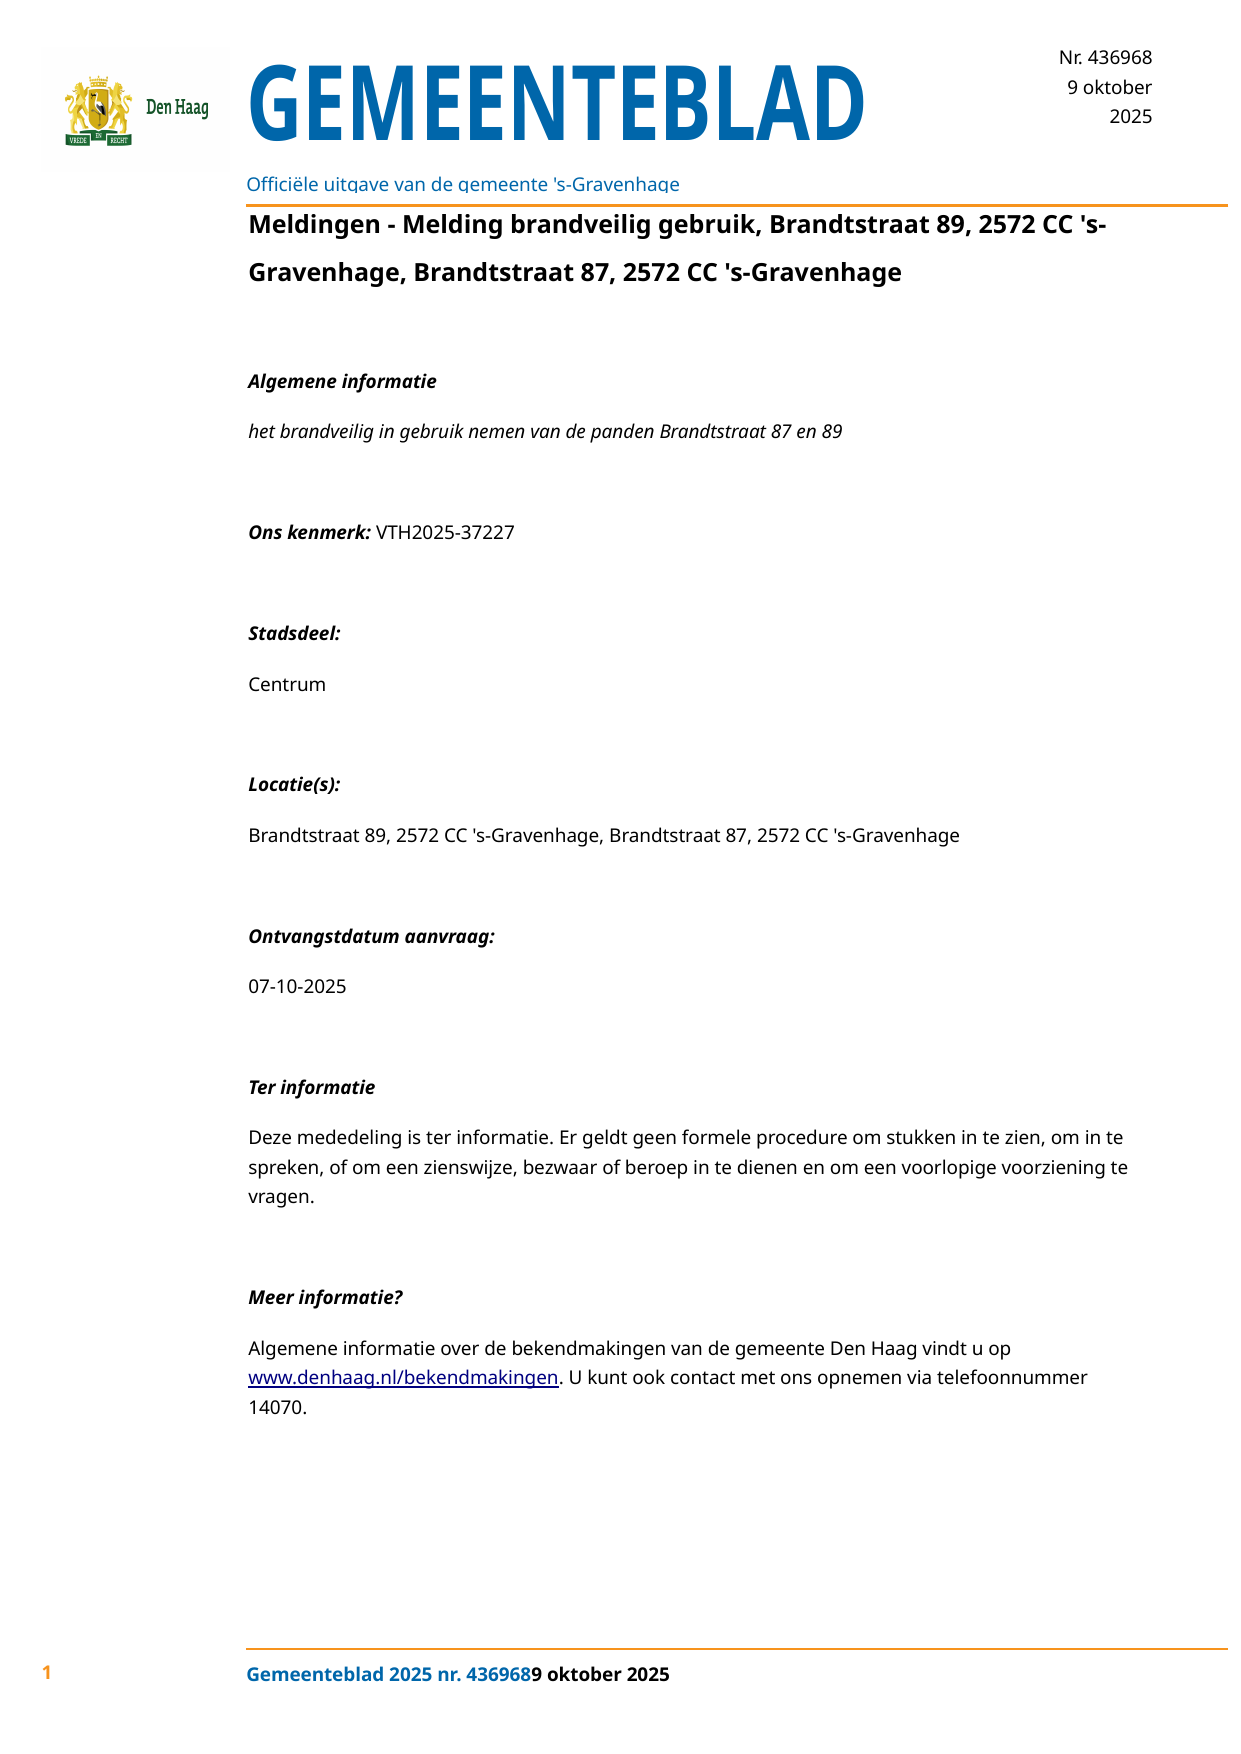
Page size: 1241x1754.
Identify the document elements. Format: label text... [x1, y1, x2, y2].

text Algemene informatie over de bekendmakingen van de gemeente Den Haag vindt u op www.denhaag.nl/bekendmakingen. U kunt ook contact met ons opnemen via telefoonnummer 14070. [248, 1335, 1152, 1420]
text Stadsdeel: [248, 620, 1152, 646]
text Meldingen - Melding brandveilig gebruik, Brandtstraat 89, 2572 CC 's-Gravenhage, Brandtstraat 87, 2572 CC 's-Gravenhage [248, 207, 1152, 288]
text Deze mededeling is ter informatie. Er geldt geen formele procedure om stukken in te zien, om in te spreken, of om een zienswijze, bezwaar of beroep in te dienen en om een voorlopige voorziening te vragen. [248, 1124, 1152, 1209]
text Ons kenmerk: VTH2025-37227 [248, 519, 1152, 545]
text Centrum [248, 671, 1152, 697]
text Ter informatie [248, 1074, 1152, 1100]
text Brandtstraat 89, 2572 CC 's-Gravenhage, Brandtstraat 87, 2572 CC 's-Gravenhage [248, 822, 1152, 848]
text Locatie(s): [248, 772, 1152, 797]
text het brandveilig in gebruik nemen van de panden Brandtstraat 87 en 89 [248, 419, 1152, 444]
text 07-10-2025 [248, 973, 1152, 999]
picture [41, 47, 231, 172]
text Meer informatie? [248, 1284, 1152, 1310]
text Algemene informatie [248, 368, 1152, 394]
text Ontvangstdatum aanvraag: [248, 923, 1152, 949]
